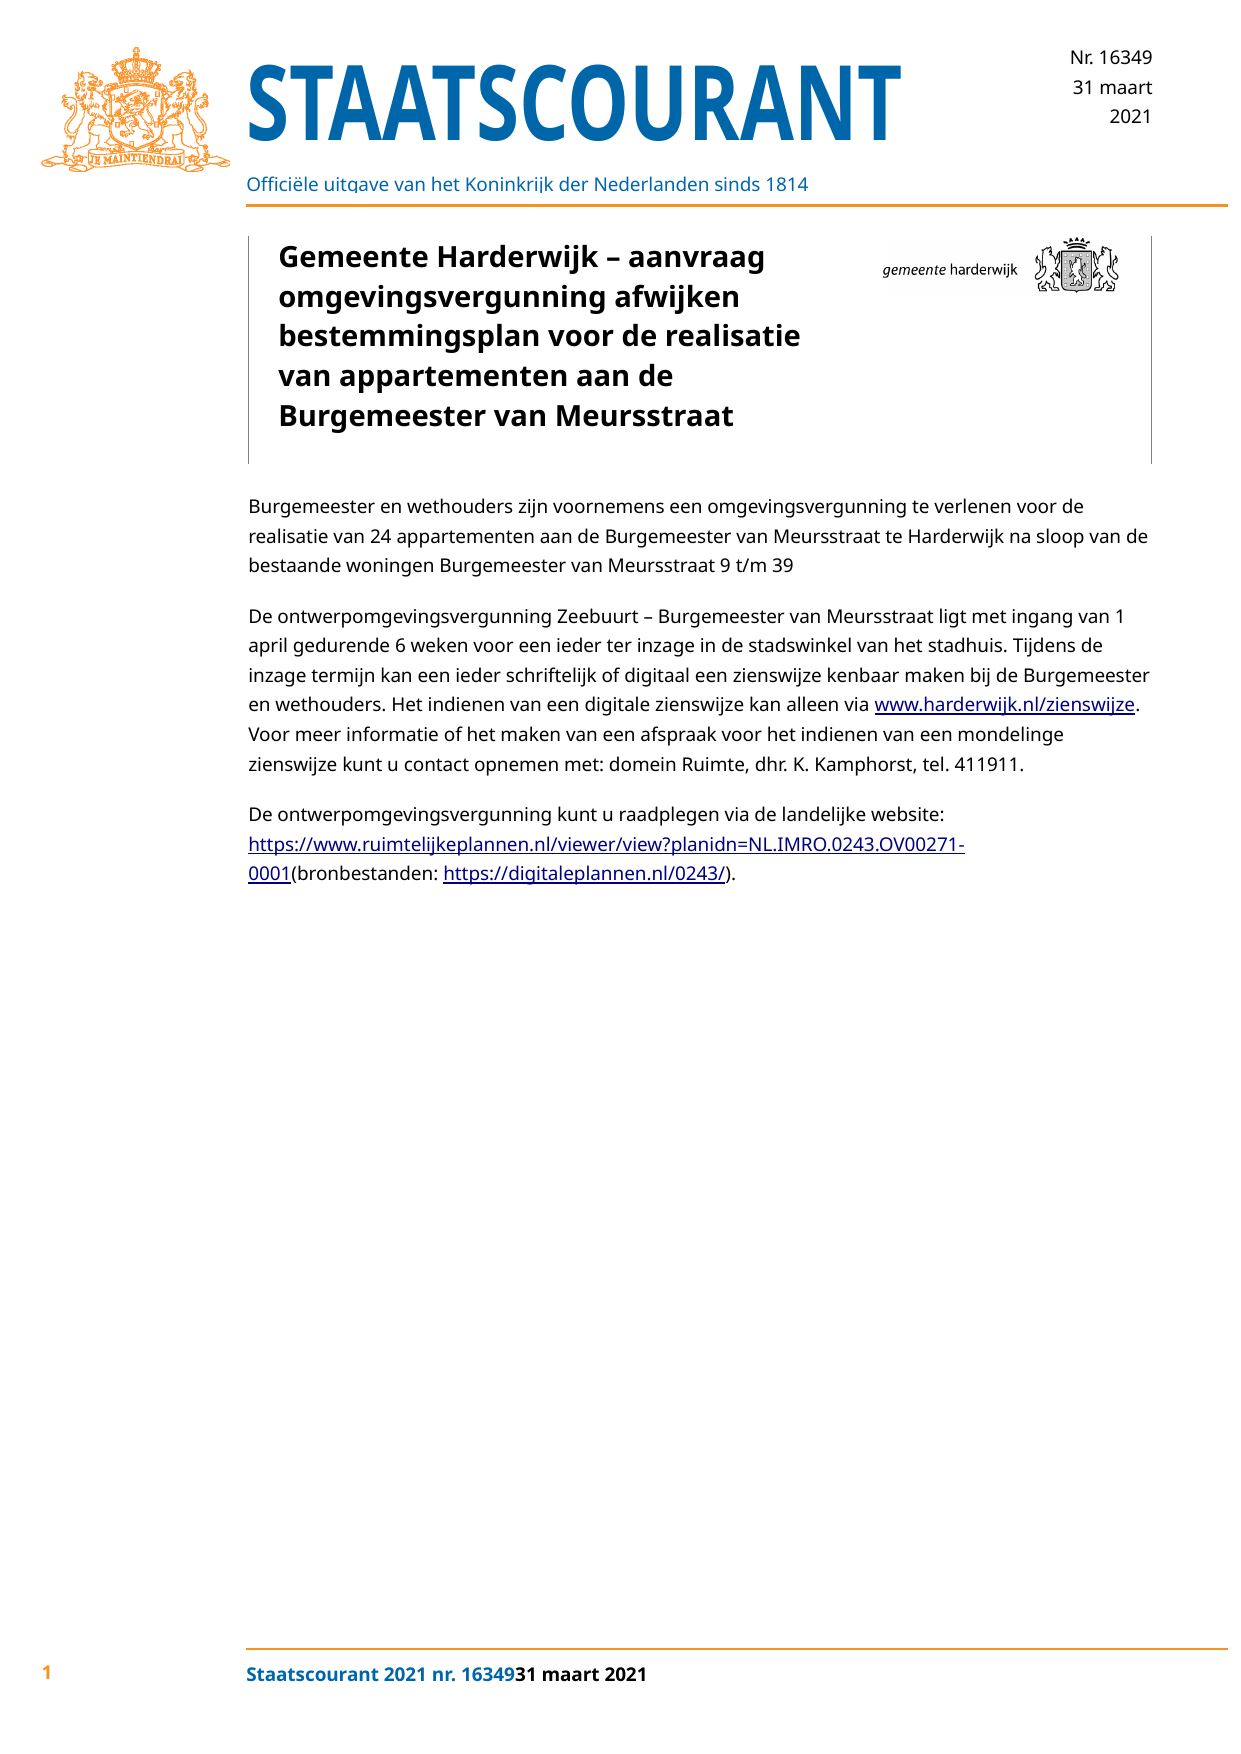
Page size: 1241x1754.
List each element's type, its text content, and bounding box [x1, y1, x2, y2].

text De ontwerpomgevingsvergunning kunt u raadplegen via de landelijke website: https://www.ruimtelijkeplannen.nl/viewer/view?planidn=NL.IMRO.0243.OV00271-0001(bronbestanden: https://digitaleplannen.nl/0243/). [248, 801, 1152, 886]
table_header Gemeente Harderwijk – aanvraag omgevingsvergunning afwijken bestemmingsplan voor de realisatie van appartementen aan de Burgemeester van Meursstraat [249, 236, 850, 464]
text De ontwerpomgevingsvergunning Zeebuurt – Burgemeester van Meursstraat ligt met ingang van 1 april gedurende 6 weken voor een ieder ter inzage in de stadswinkel van het stadhuis. Tijdens de inzage termijn kan een ieder schriftelijk of digitaal een zienswijze kenbaar maken bij de Burgemeester en wethouders. Het indienen van een digitale zienswijze kan alleen via www.harderwijk.nl/zienswijze. Voor meer informatie of het maken van een afspraak voor het indienen van een mondelinge zienswijze kunt u contact opnemen met: domein Ruimte, dhr. K. Kamphorst, tel. 411911. [248, 603, 1152, 777]
text Burgemeester en wethouders zijn voornemens een omgevingsvergunning te verlenen voor de realisatie van 24 appartementen aan de Burgemeester van Meursstraat te Harderwijk na sloop van de bestaande woningen Burgemeester van Meursstraat 9 t/m 39 [248, 493, 1152, 578]
table_header [850, 236, 1151, 464]
picture [882, 236, 1119, 295]
picture [41, 47, 231, 172]
